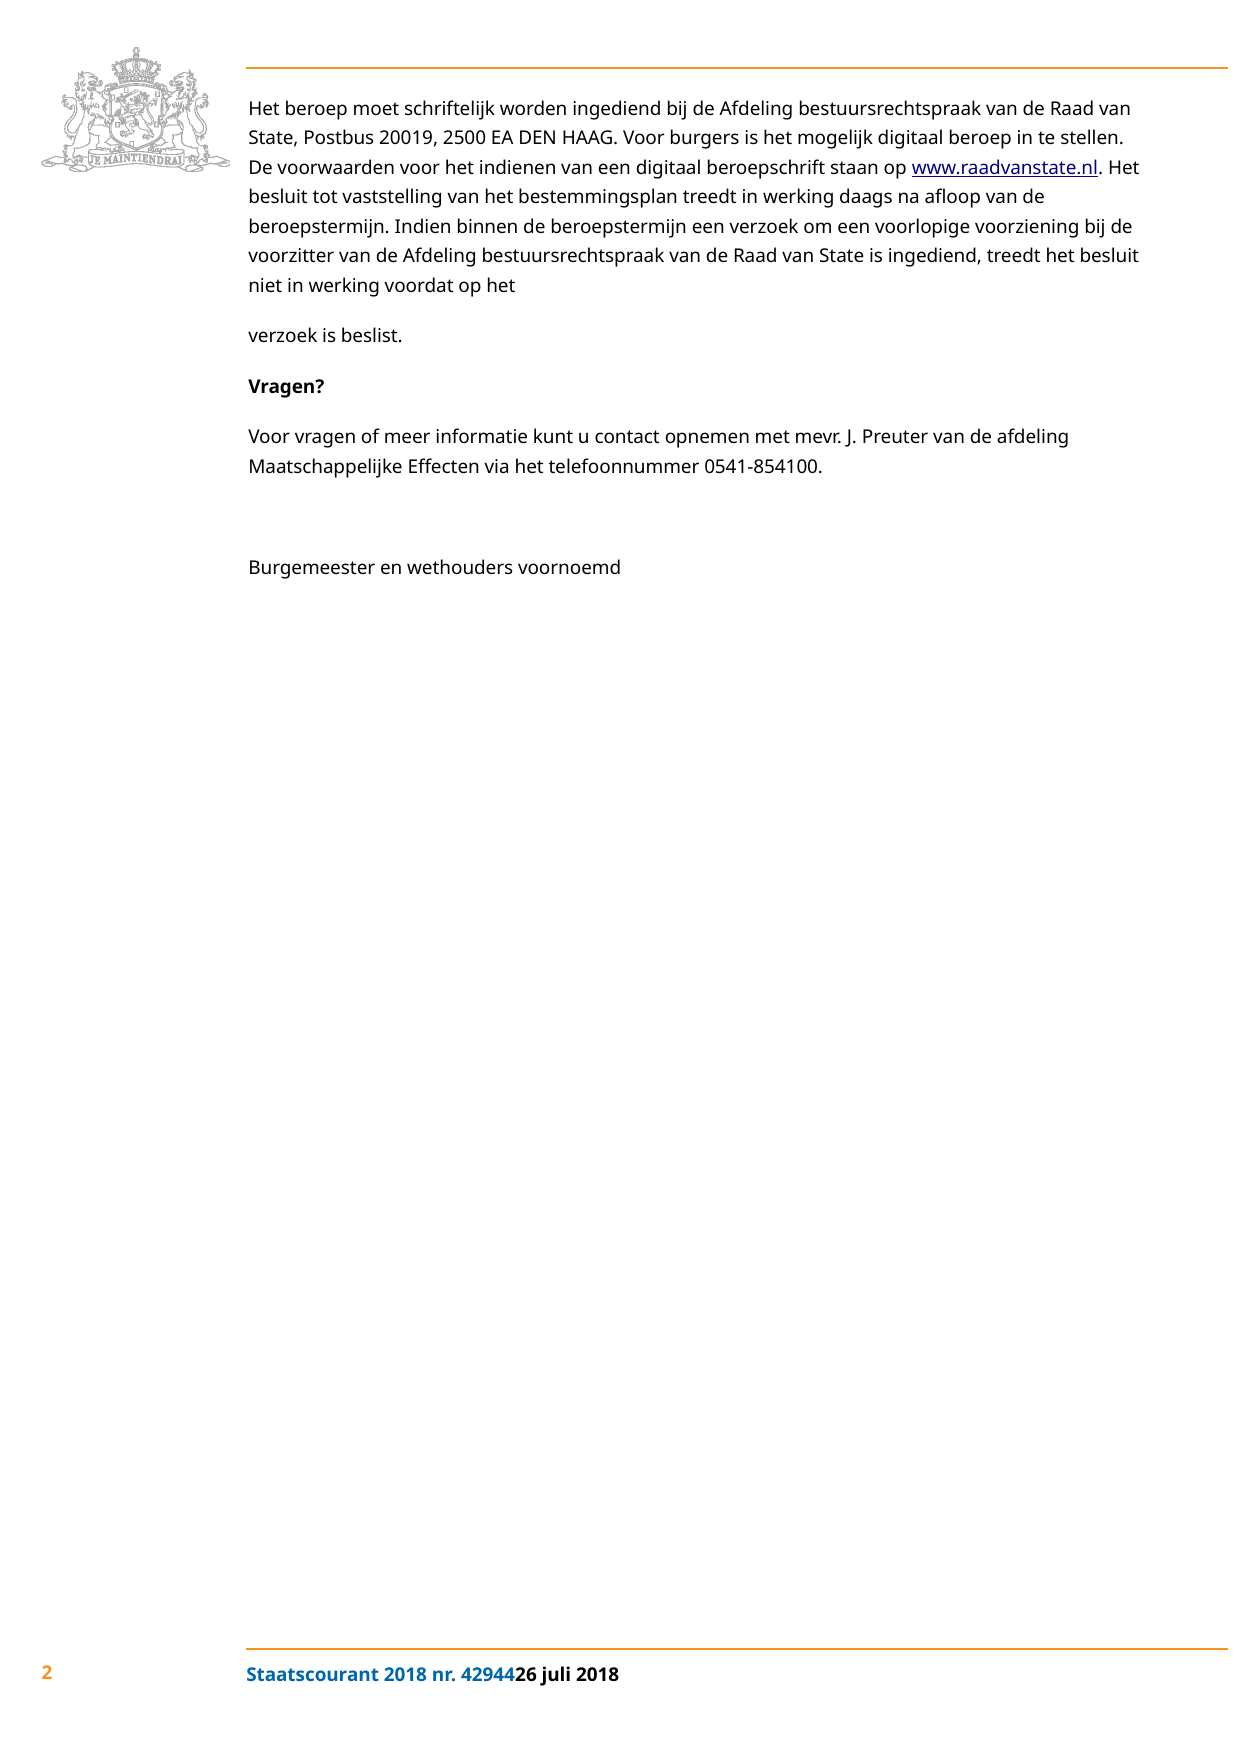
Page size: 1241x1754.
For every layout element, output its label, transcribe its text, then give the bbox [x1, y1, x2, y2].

text verzoek is beslist. [248, 323, 1152, 348]
text Vragen? [248, 373, 1152, 399]
text Burgemeester en wethouders voornoemd [248, 554, 1152, 580]
text Voor vragen of meer informatie kunt u contact opnemen met mevr. J. Preuter van de afdeling Maatschappelijke Effecten via het telefoonnummer 0541-854100. [248, 423, 1152, 479]
text Het beroep moet schriftelijk worden ingediend bij de Afdeling bestuursrechtspraak van de Raad van State, Postbus 20019, 2500 EA DEN HAAG. Voor burgers is het mogelijk digitaal beroep in te stellen. De voorwaarden voor het indienen van een digitaal beroepschrift staan op www.raadvanstate.nl. Het besluit tot vaststelling van het bestemmingsplan treedt in werking daags na afloop van de beroepstermijn. Indien binnen de beroepstermijn een verzoek om een voorlopige voorziening bij de voorzitter van de Afdeling bestuursrechtspraak van de Raad van State is ingediend, treedt het besluit niet in werking voordat op het [248, 95, 1152, 298]
picture [41, 47, 231, 172]
